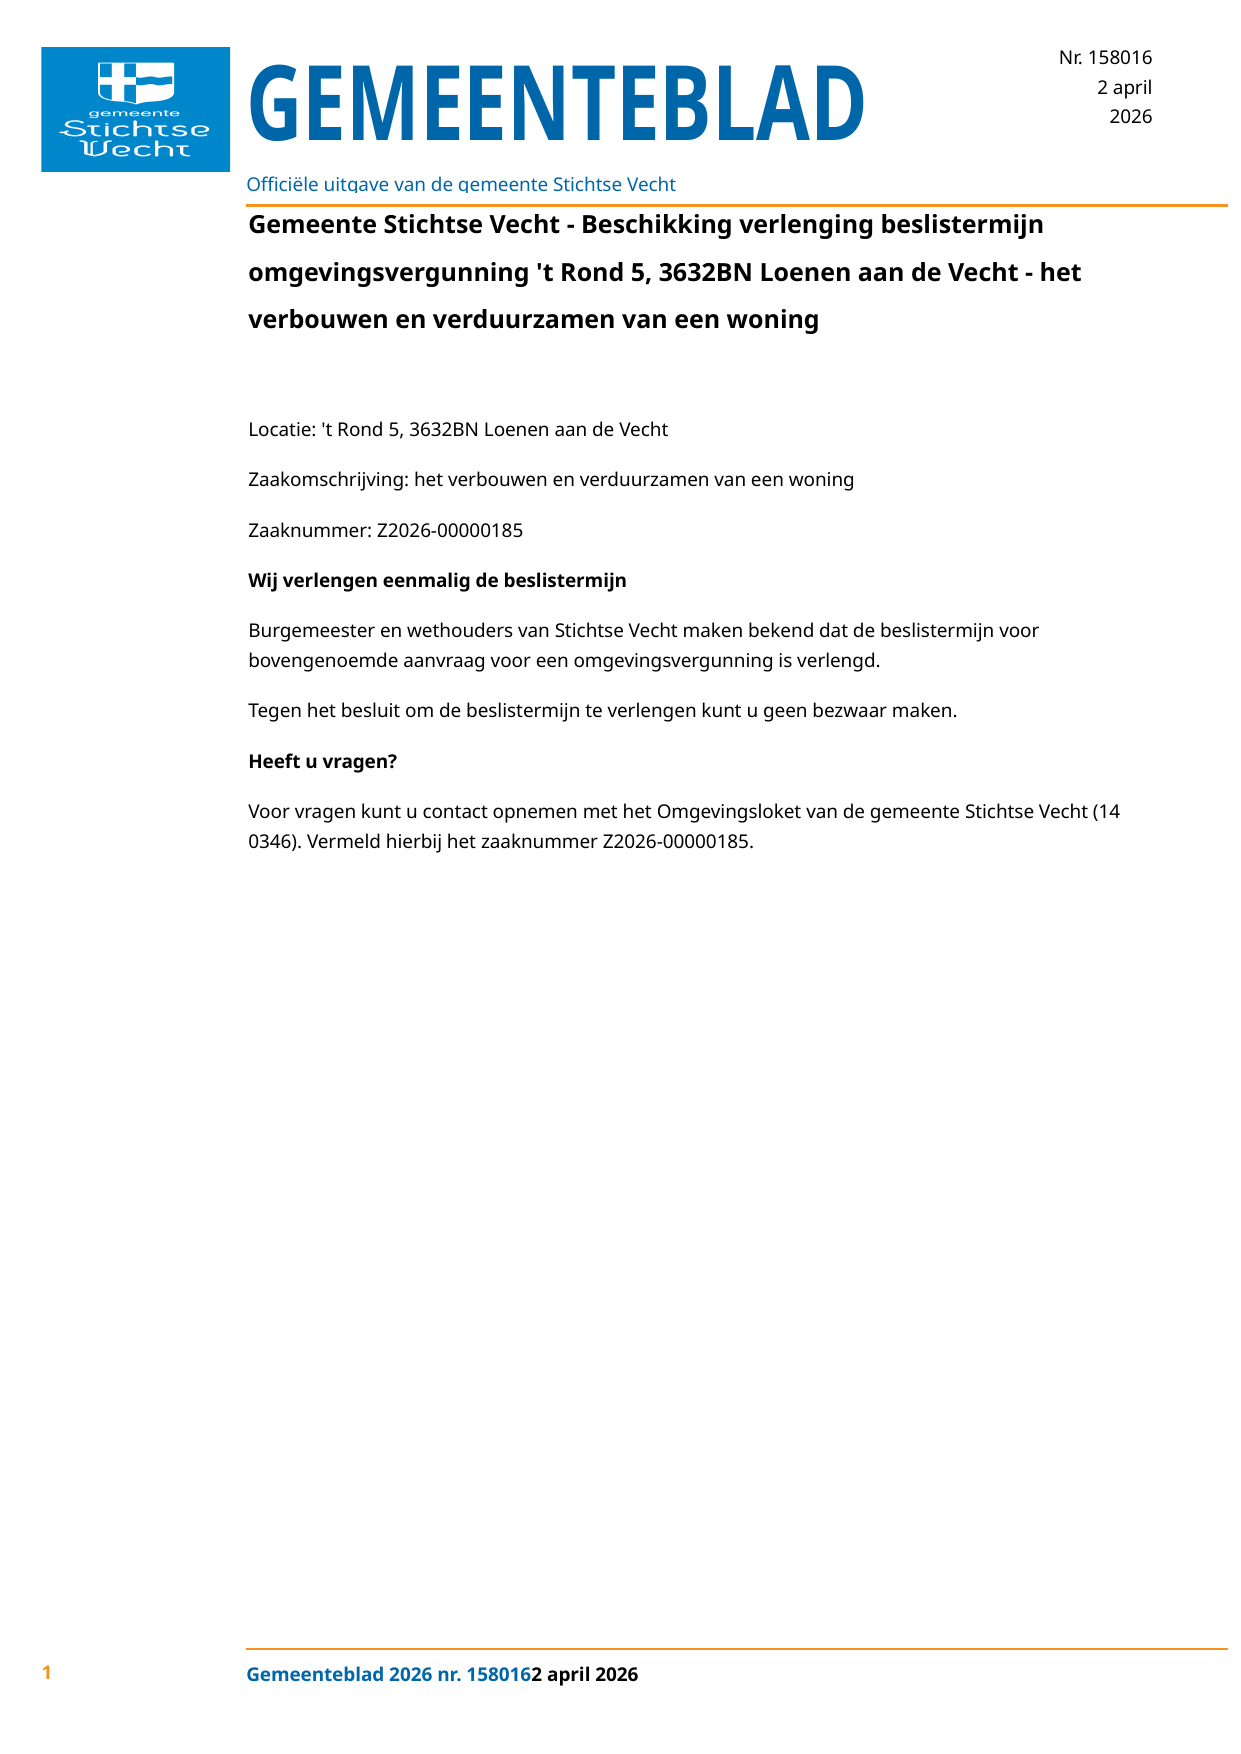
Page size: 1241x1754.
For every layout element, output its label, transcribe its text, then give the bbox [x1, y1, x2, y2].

text Gemeente Stichtse Vecht - Beschikking verlenging beslistermijn omgevingsvergunning 't Rond 5, 3632BN Loenen aan de Vecht - het verbouwen en verduurzamen van een woning [248, 207, 1152, 336]
picture [99, 63, 135, 101]
text Heeft u vragen? [248, 748, 1152, 774]
picture [137, 63, 174, 103]
text Burgemeester en wethouders van Stichtse Vecht maken bekend dat de beslistermijn voor bovengenoemde aanvraag voor een omgevingsvergunning is verlengd. [248, 618, 1152, 673]
text Voor vragen kunt u contact opnemen met het Omgevingsloket van de gemeente Stichtse Vecht (14 0346). Vermeld hierbij het zaaknummer Z2026-00000185. [248, 798, 1152, 854]
text Zaakomschrijving: het verbouwen en verduurzamen van een woning [248, 466, 1152, 492]
text Zaaknummer: Z2026-00000185 [248, 517, 1152, 542]
text Wij verlengen eenmalig de beslistermijn [248, 567, 1152, 593]
text Locatie: 't Rond 5, 3632BN Loenen aan de Vecht [248, 416, 1152, 442]
text Tegen het besluit om de beslistermijn te verlengen kunt u geen bezwaar maken. [248, 698, 1152, 723]
